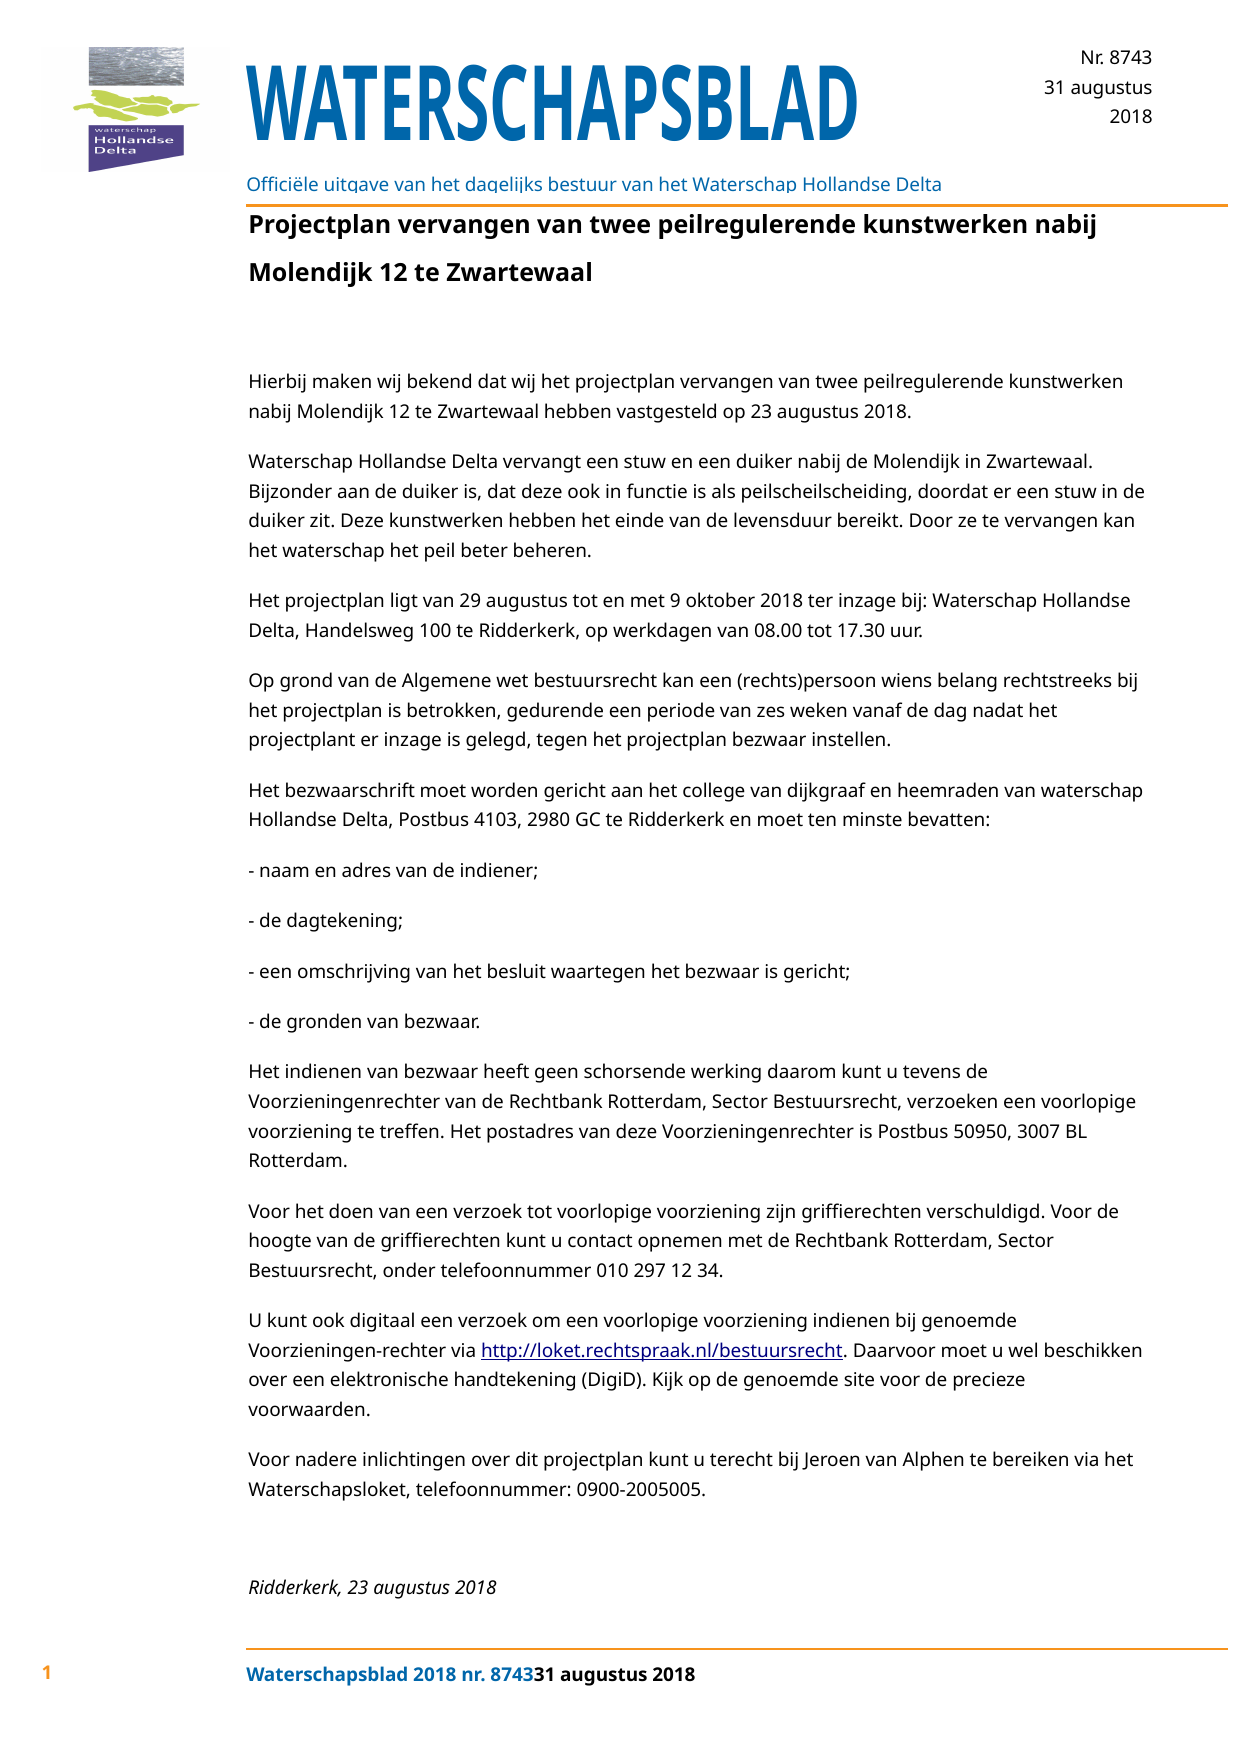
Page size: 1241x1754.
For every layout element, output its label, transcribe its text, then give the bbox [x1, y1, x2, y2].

text Het bezwaarschrift moet worden gericht aan het college van dijkgraaf en heemraden van waterschap Hollandse Delta, Postbus 4103, 2980 GC te Ridderkerk en moet ten minste bevatten: [248, 777, 1152, 832]
text Het projectplan ligt van 29 augustus tot en met 9 oktober 2018 ter inzage bij: Waterschap Hollandse Delta, Handelsweg 100 te Ridderkerk, op werkdagen van 08.00 tot 17.30 uur. [248, 587, 1152, 643]
text - de dagtekening; [248, 907, 1152, 933]
text - de gronden van bezwaar. [248, 1008, 1152, 1034]
text Waterschap Hollandse Delta vervangt een stuw en een duiker nabij de Molendijk in Zwartewaal. Bijzonder aan de duiker is, dat deze ook in functie is als peilscheilscheiding, doordat er een stuw in de duiker zit. Deze kunstwerken hebben het einde van de levensduur bereikt. Door ze te vervangen kan het waterschap het peil beter beheren. [248, 448, 1152, 563]
text - een omschrijving van het besluit waartegen het bezwaar is gericht; [248, 958, 1152, 984]
text Voor het doen van een verzoek tot voorlopige voorziening zijn griffierechten verschuldigd. Voor de hoogte van de griffierechten kunt u contact opnemen met de Rechtbank Rotterdam, Sector Bestuursrecht, onder telefoonnummer 010 297 12 34. [248, 1198, 1152, 1283]
text Het indienen van bezwaar heeft geen schorsende werking daarom kunt u tevens de Voorzieningenrechter van de Rechtbank Rotterdam, Sector Bestuursrecht, verzoeken een voorlopige voorziening te treffen. Het postadres van deze Voorzieningenrechter is Postbus 50950, 3007 BL Rotterdam. [248, 1059, 1152, 1173]
text Ridderkerk, 23 augustus 2018 [248, 1574, 1152, 1600]
text Op grond van de Algemene wet bestuursrecht kan een (rechts)persoon wiens belang rechtstreeks bij het projectplan is betrokken, gedurende een periode van zes weken vanaf de dag nadat het projectplant er inzage is gelegd, tegen het projectplan bezwaar instellen. [248, 667, 1152, 752]
text U kunt ook digitaal een verzoek om een voorlopige voorziening indienen bij genoemde Voorzieningen-rechter via http://loket.rechtspraak.nl/bestuursrecht. Daarvoor moet u wel beschikken over een elektronische handtekening (DigiD). Kijk op de genoemde site voor de precieze voorwaarden. [248, 1307, 1152, 1422]
text Projectplan vervangen van twee peilregulerende kunstwerken nabij Molendijk 12 te Zwartewaal [248, 207, 1152, 288]
text Hierbij maken wij bekend dat wij het projectplan vervangen van twee peilregulerende kunstwerken nabij Molendijk 12 te Zwartewaal hebben vastgesteld op 23 augustus 2018. [248, 368, 1152, 424]
picture [41, 47, 231, 172]
text Voor nadere inlichtingen over dit projectplan kunt u terecht bij Jeroen van Alphen te bereiken via het Waterschapsloket, telefoonnummer: 0900-2005005. [248, 1447, 1152, 1502]
text - naam en adres van de indiener; [248, 857, 1152, 883]
